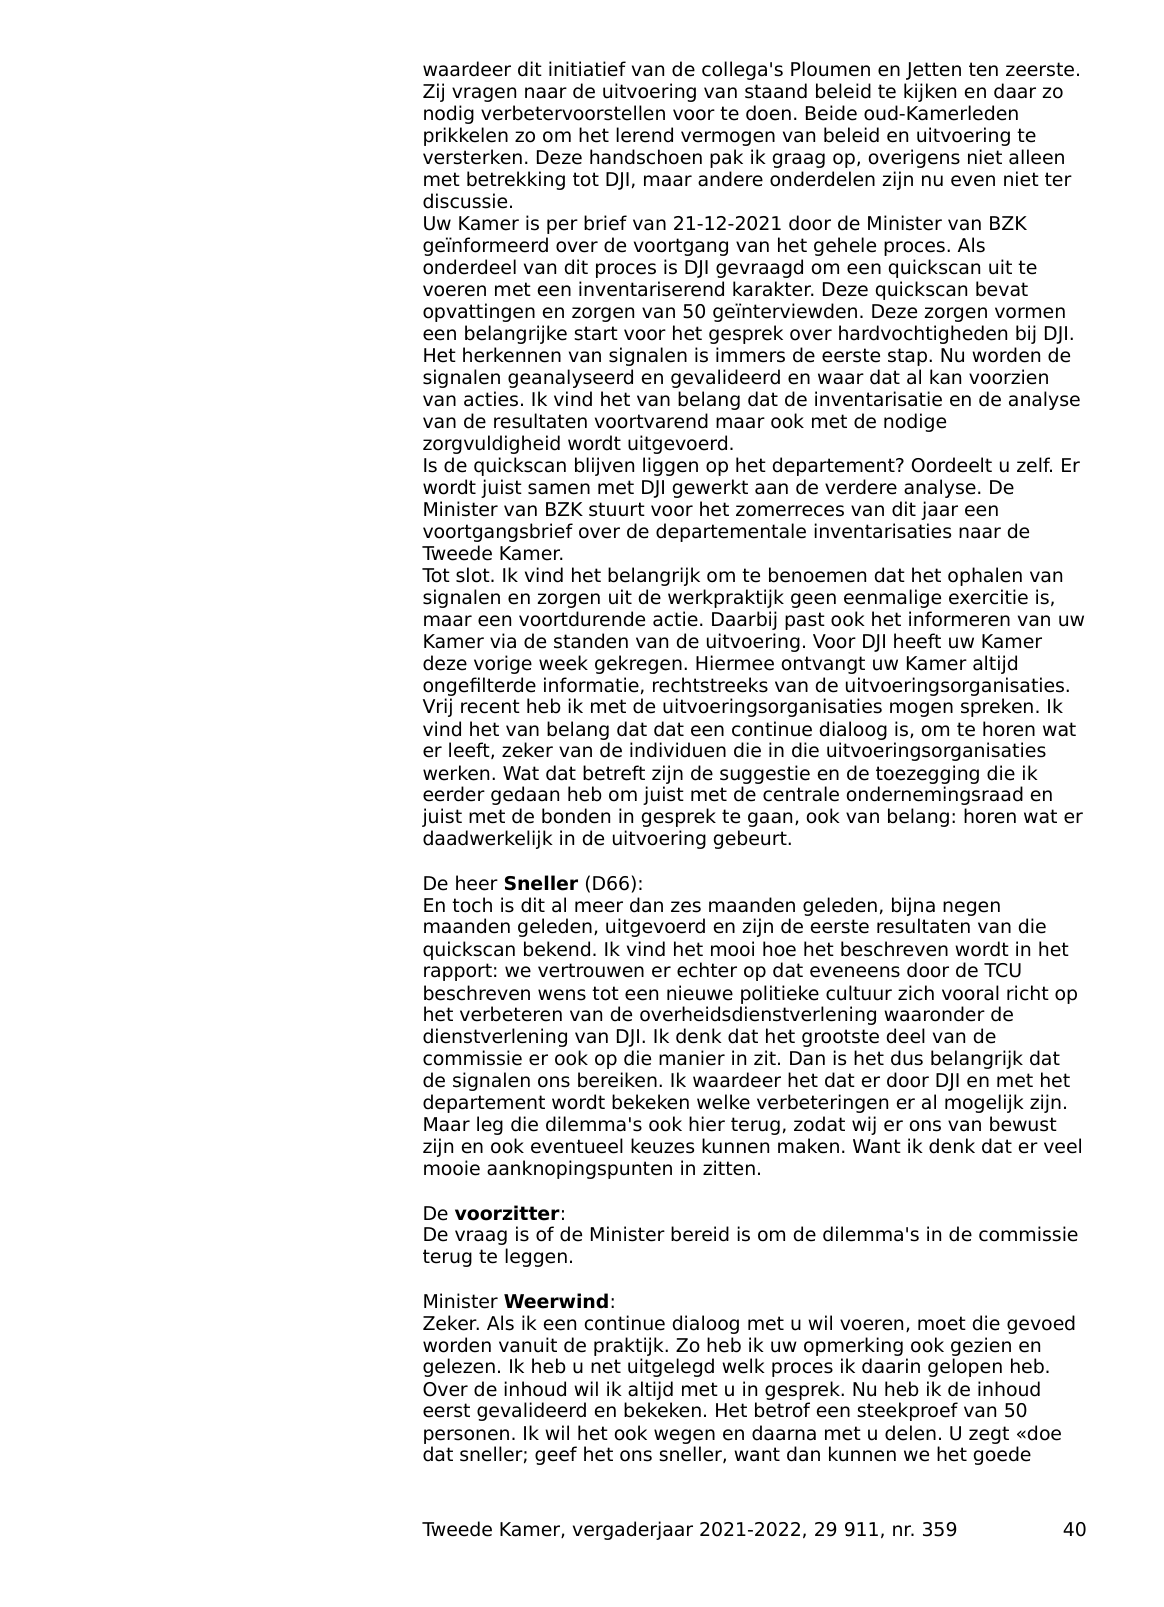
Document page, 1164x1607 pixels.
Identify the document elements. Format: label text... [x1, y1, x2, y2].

text Uw Kamer is per brief van 21-12-2021 door de Minister van BZK geïnformeerd over de voortgang van het gehele proces. Als onderdeel van dit proces is DJI gevraagd om een quickscan uit te voeren met een inventariserend karakter. Deze quickscan bevat opvattingen en zorgen van 50 geïnterviewden. Deze zorgen vormen een belangrijke start voor het gesprek over hardvochtigheden bij DJI. Het herkennen van signalen is immers de eerste stap. Nu worden de signalen geanalyseerd en gevalideerd en waar dat al kan voorzien van acties. Ik vind het van belang dat de inventarisatie en de analyse van de resultaten voortvarend maar ook met de nodige zorgvuldigheid wordt uitgevoerd. [422, 213, 1087, 455]
text De heer Sneller (D66): [422, 872, 1087, 894]
text Tot slot. Ik vind het belangrijk om te benoemen dat het ophalen van signalen en zorgen uit de werkpraktijk geen eenmalige exercitie is, maar een voortdurende actie. Daarbij past ook het informeren van uw Kamer via de standen van de uitvoering. Voor DJI heeft uw Kamer deze vorige week gekregen. Hiermee ontvangt uw Kamer altijd ongefilterde informatie, rechtstreeks van de uitvoeringsorganisaties. Vrij recent heb ik met de uitvoeringsorganisaties mogen spreken. Ik vind het van belang dat dat een continue dialoog is, om te horen wat er leeft, zeker van de individuen die in die uitvoeringsorganisaties werken. Wat dat betreft zijn de suggestie en de toezegging die ik eerder gedaan heb om juist met de centrale ondernemingsraad en juist met de bonden in gesprek te gaan, ook van belang: horen wat er daadwerkelijk in de uitvoering gebeurt. [422, 564, 1087, 850]
text En toch is dit al meer dan zes maanden geleden, bijna negen maanden geleden, uitgevoerd en zijn de eerste resultaten van die quickscan bekend. Ik vind het mooi hoe het beschreven wordt in het rapport: we vertrouwen er echter op dat eveneens door de TCU beschreven wens tot een nieuwe politieke cultuur zich vooral richt op het verbeteren van de overheidsdienstverlening waaronder de dienstverlening van DJI. Ik denk dat het grootste deel van de commissie er ook op die manier in zit. Dan is het dus belangrijk dat de signalen ons bereiken. Ik waardeer het dat er door DJI en met het departement wordt bekeken welke verbeteringen er al mogelijk zijn. Maar leg die dilemma's ook hier terug, zodat wij er ons van bewust zijn en ook eventueel keuzes kunnen maken. Want ik denk dat er veel mooie aanknopingspunten in zitten. [422, 894, 1087, 1180]
text De vraag is of de Minister bereid is om de dilemma's in de commissie terug te leggen. [422, 1224, 1087, 1268]
text De voorzitter: [422, 1202, 1087, 1224]
text waardeer dit initiatief van de collega's Ploumen en Jetten ten zeerste. Zij vragen naar de uitvoering van staand beleid te kijken en daar zo nodig verbetervoorstellen voor te doen. Beide oud-Kamerleden prikkelen zo om het lerend vermogen van beleid en uitvoering te versterken. Deze handschoen pak ik graag op, overigens niet alleen met betrekking tot DJI, maar andere onderdelen zijn nu even niet ter discussie. [422, 59, 1087, 213]
text Minister Weerwind: [422, 1291, 1087, 1312]
text Zeker. Als ik een continue dialoog met u wil voeren, moet die gevoed worden vanuit de praktijk. Zo heb ik uw opmerking ook gezien en gelezen. Ik heb u net uitgelegd welk proces ik daarin gelopen heb. Over de inhoud wil ik altijd met u in gesprek. Nu heb ik de inhoud eerst gevalideerd en bekeken. Het betrof een steekproef van 50 personen. Ik wil het ook wegen en daarna met u delen. U zegt «doe dat sneller; geef het ons sneller, want dan kunnen we het goede [422, 1312, 1087, 1466]
text Is de quickscan blijven liggen op het departement? Oordeelt u zelf. Er wordt juist samen met DJI gewerkt aan de verdere analyse. De Minister van BZK stuurt voor het zomerreces van dit jaar een voortgangsbrief over de departementale inventarisaties naar de Tweede Kamer. [422, 455, 1087, 564]
